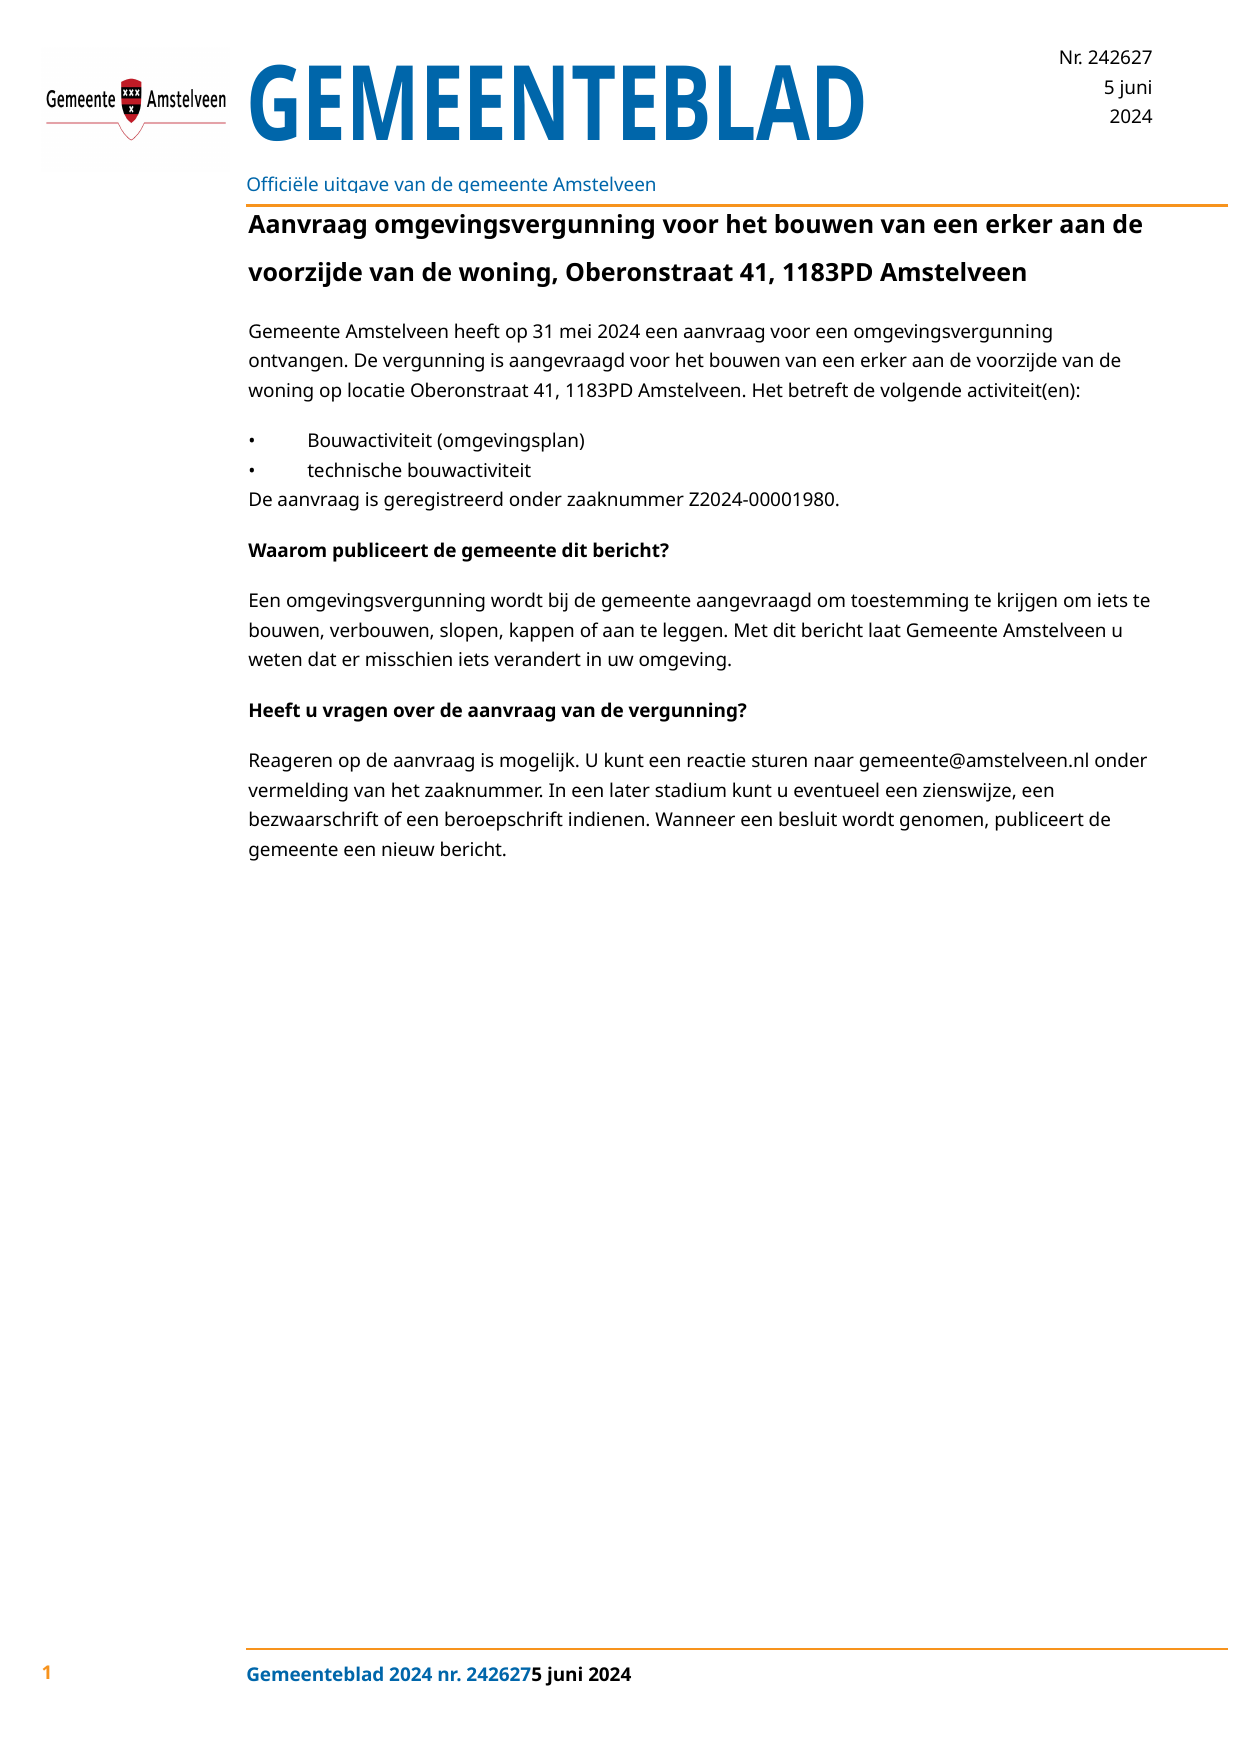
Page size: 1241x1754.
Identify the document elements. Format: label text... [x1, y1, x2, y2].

text Reageren op de aanvraag is mogelijk. U kunt een reactie sturen naar gemeente@amstelveen.nl onder vermelding van het zaaknummer. In een later stadium kunt u eventueel een zienswijze, een bezwaarschrift of een beroepschrift indienen. Wanneer een besluit wordt genomen, publiceert de gemeente een nieuw bericht. [248, 747, 1152, 862]
picture [41, 47, 231, 172]
text Aanvraag omgevingsvergunning voor het bouwen van een erker aan de voorzijde van de woning, Oberonstraat 41, 1183PD Amstelveen [248, 207, 1152, 288]
list Bouwactiviteit (omgevingsplan) [248, 427, 1152, 453]
text Waarom publiceert de gemeente dit bericht? [248, 537, 1152, 563]
text Heeft u vragen over de aanvraag van de vergunning? [248, 697, 1152, 723]
text Een omgevingsvergunning wordt bij de gemeente aangevraagd om toestemming te krijgen om iets te bouwen, verbouwen, slopen, kappen of aan te leggen. Met dit bericht laat Gemeente Amstelveen u weten dat er misschien iets verandert in uw omgeving. [248, 587, 1152, 672]
list technische bouwactiviteit [248, 457, 1152, 483]
text Gemeente Amstelveen heeft op 31 mei 2024 een aanvraag voor een omgevingsvergunning ontvangen. De vergunning is aangevraagd voor het bouwen van een erker aan de voorzijde van de woning op locatie Oberonstraat 41, 1183PD Amstelveen. Het betreft de volgende activiteit(en): [248, 318, 1152, 403]
text De aanvraag is geregistreerd onder zaaknummer Z2024-00001980. [248, 487, 1152, 512]
